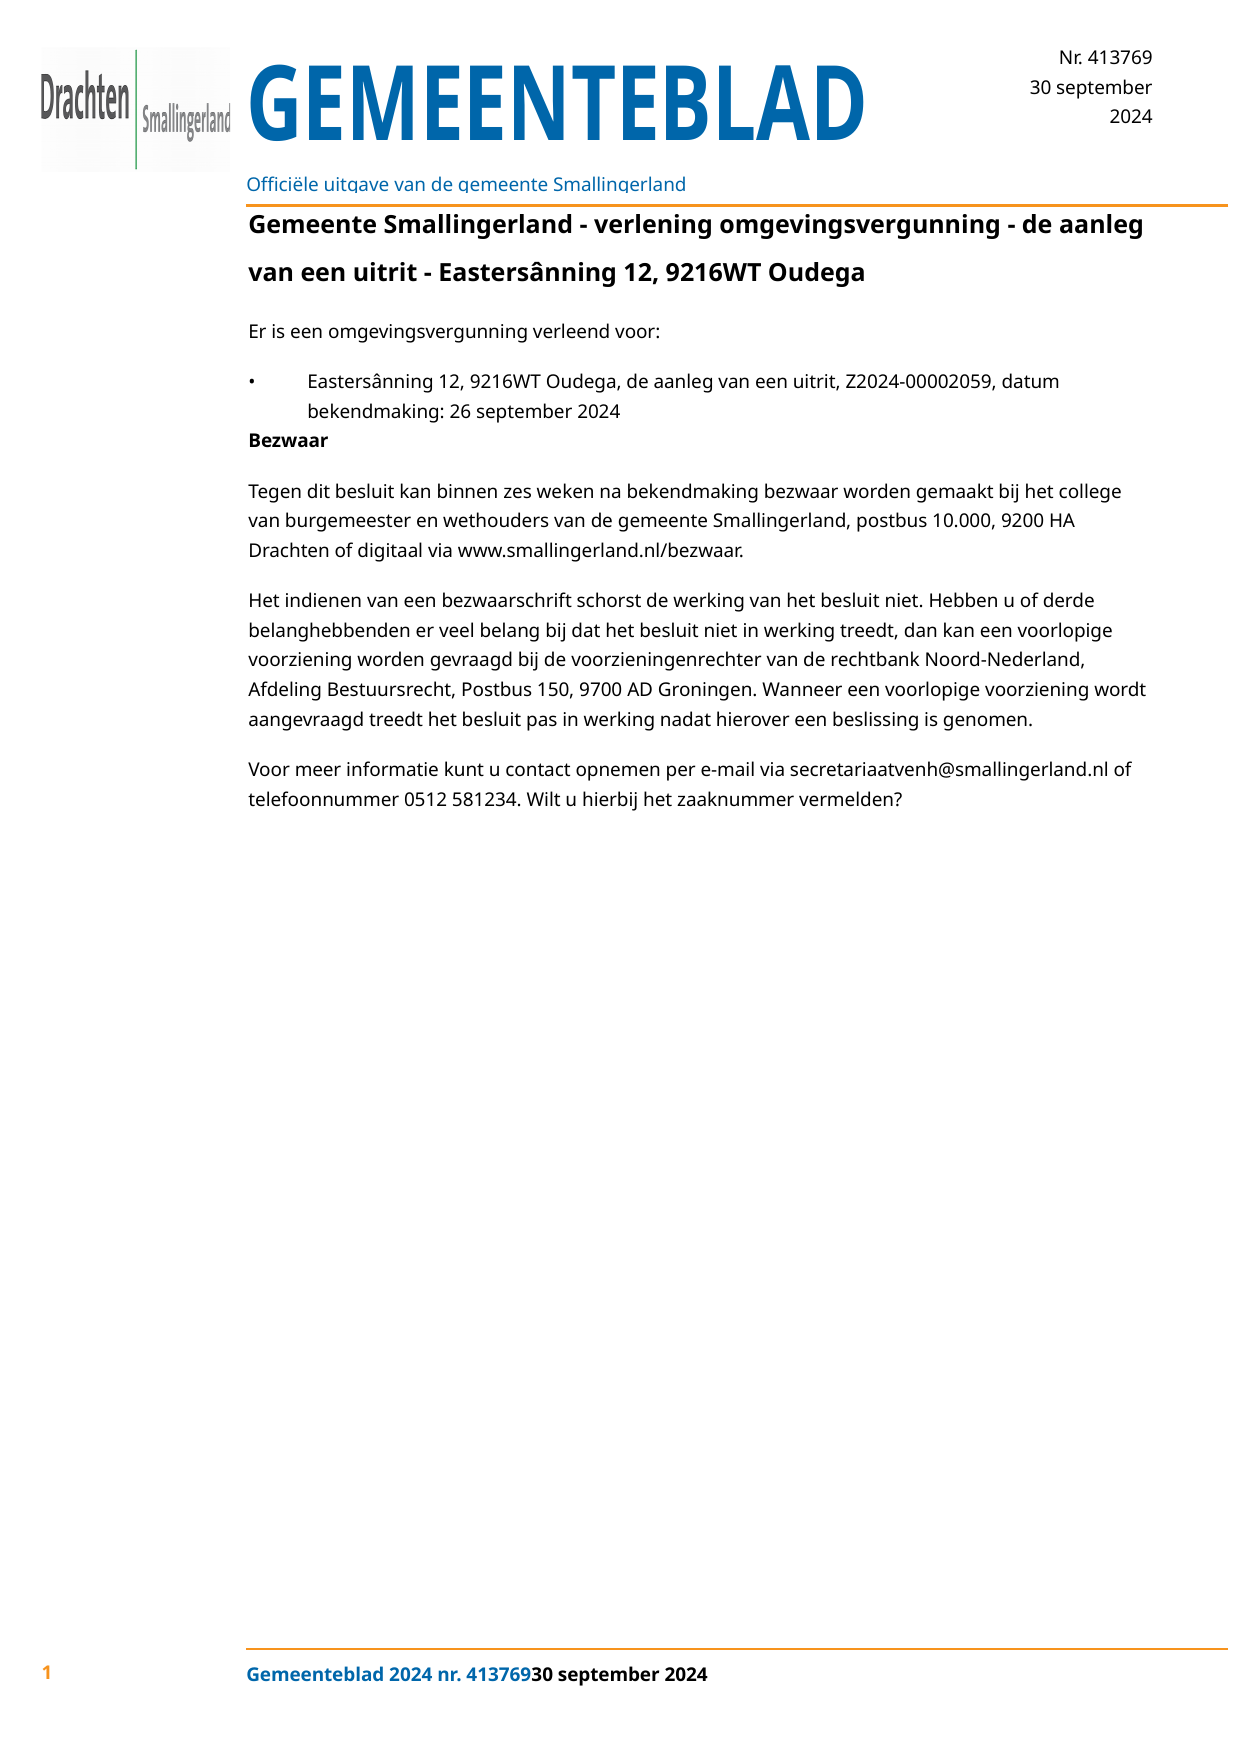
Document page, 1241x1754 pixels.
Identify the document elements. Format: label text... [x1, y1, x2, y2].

list Eastersânning 12, 9216WT Oudega, de aanleg van een uitrit, Z2024-00002059, datum bekendmaking: 26 september 2024 [248, 368, 1152, 424]
picture [41, 47, 231, 172]
text Er is een omgevingsvergunning verleend voor: [248, 318, 1152, 344]
text Tegen dit besluit kan binnen zes weken na bekendmaking bezwaar worden gemaakt bij het college van burgemeester en wethouders van de gemeente Smallingerland, postbus 10.000, 9200 HA Drachten of digitaal via www.smallingerland.nl/bezwaar. [248, 478, 1152, 563]
text Voor meer informatie kunt u contact opnemen per e-mail via secretariaatvenh@smallingerland.nl of telefoonnummer 0512 581234. Wilt u hierbij het zaaknummer vermelden? [248, 756, 1152, 812]
text Gemeente Smallingerland - verlening omgevingsvergunning - de aanleg van een uitrit - Eastersânning 12, 9216WT Oudega [248, 207, 1152, 288]
text Bezwaar [248, 427, 1152, 453]
text Het indienen van een bezwaarschrift schorst de werking van het besluit niet. Hebben u of derde belanghebbenden er veel belang bij dat het besluit niet in werking treedt, dan kan een voorlopige voorziening worden gevraagd bij de voorzieningenrechter van de rechtbank Noord-Nederland, Afdeling Bestuursrecht, Postbus 150, 9700 AD Groningen. Wanneer een voorlopige voorziening wordt aangevraagd treedt het besluit pas in werking nadat hierover een beslissing is genomen. [248, 587, 1152, 732]
